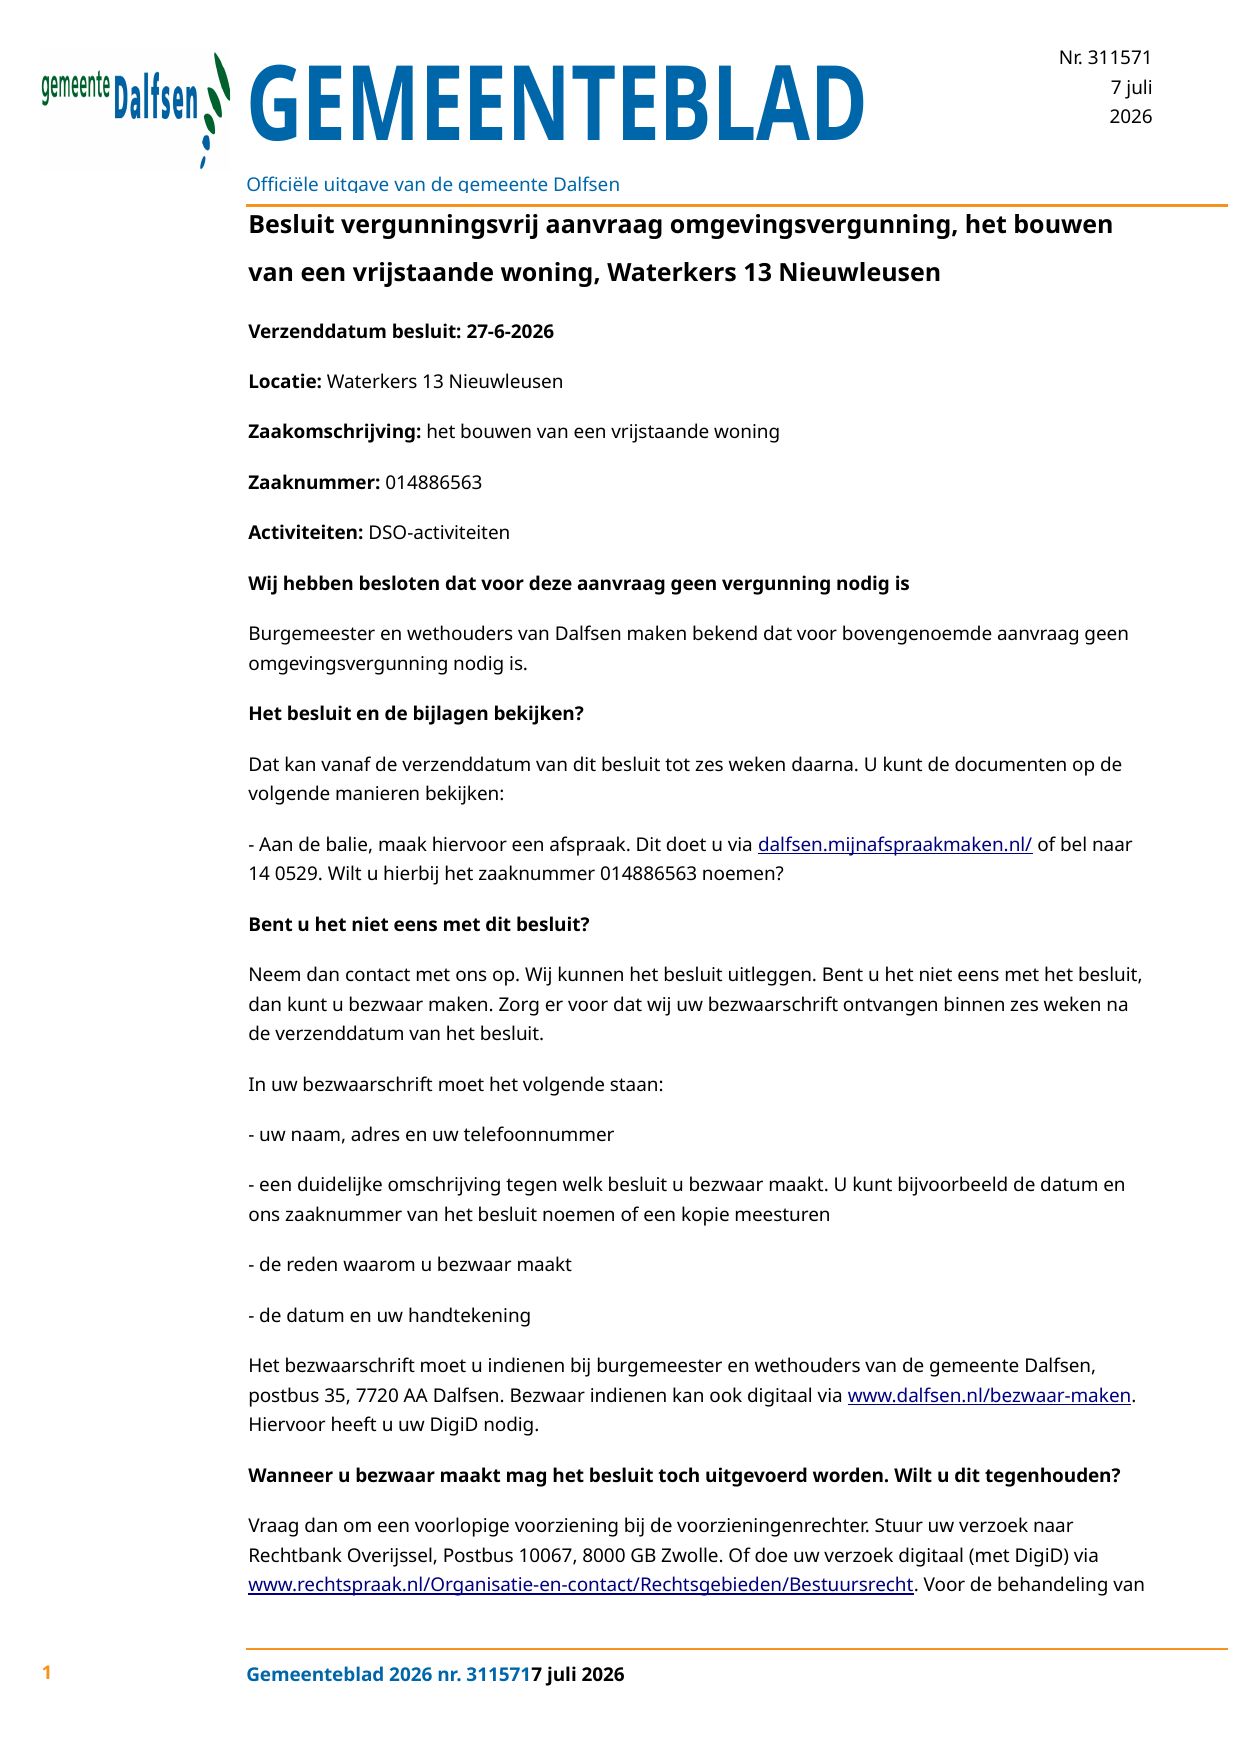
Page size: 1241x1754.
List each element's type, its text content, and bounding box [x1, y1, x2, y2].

text Wij hebben besloten dat voor deze aanvraag geen vergunning nodig is [248, 570, 1152, 596]
text Zaaknummer: 014886563 [248, 469, 1152, 495]
text Bent u het niet eens met dit besluit? [248, 911, 1152, 937]
text Zaakomschrijving: het bouwen van een vrijstaande woning [248, 419, 1152, 444]
text Besluit vergunningsvrij aanvraag omgevingsvergunning, het bouwen van een vrijstaande woning, Waterkers 13 Nieuwleusen [248, 207, 1152, 288]
text In uw bezwaarschrift moet het volgende staan: [248, 1071, 1152, 1097]
text - de reden waarom u bezwaar maakt [248, 1252, 1152, 1277]
text - een duidelijke omschrijving tegen welk besluit u bezwaar maakt. U kunt bijvoorbeeld de datum en ons zaaknummer van het besluit noemen of een kopie meesturen [248, 1172, 1152, 1227]
text Neem dan contact met ons op. Wij kunnen het besluit uitleggen. Bent u het niet eens met het besluit, dan kunt u bezwaar maken. Zorg er voor dat wij uw bezwaarschrift ontvangen binnen zes weken na de verzenddatum van het besluit. [248, 961, 1152, 1046]
text Burgemeester en wethouders van Dalfsen maken bekend dat voor bovengenoemde aanvraag geen omgevingsvergunning nodig is. [248, 620, 1152, 676]
text Activiteiten: DSO-activiteiten [248, 519, 1152, 545]
text Dat kan vanaf de verzenddatum van dit besluit tot zes weken daarna. U kunt de documenten op de volgende manieren bekijken: [248, 751, 1152, 806]
text Het bezwaarschrift moet u indienen bij burgemeester en wethouders van de gemeente Dalfsen, postbus 35, 7720 AA Dalfsen. Bezwaar indienen kan ook digitaal via www.dalfsen.nl/bezwaar-maken. Hiervoor heeft u uw DigiD nodig. [248, 1352, 1152, 1437]
text - de datum en uw handtekening [248, 1302, 1152, 1328]
text - Aan de balie, maak hiervoor een afspraak. Dit doet u via dalfsen.mijnafspraakmaken.nl/ of bel naar 14 0529. Wilt u hierbij het zaaknummer 014886563 noemen? [248, 831, 1152, 886]
picture [41, 47, 231, 172]
text Het besluit en de bijlagen bekijken? [248, 700, 1152, 726]
text Wanneer u bezwaar maakt mag het besluit toch uitgevoerd worden. Wilt u dit tegenhouden? [248, 1462, 1152, 1488]
text Locatie: Waterkers 13 Nieuwleusen [248, 368, 1152, 394]
text Verzenddatum besluit: 27-6-2026 [248, 318, 1152, 344]
text - uw naam, adres en uw telefoonnummer [248, 1121, 1152, 1147]
text Vraag dan om een voorlopige voorziening bij de voorzieningenrechter. Stuur uw verzoek naar Rechtbank Overijssel, Postbus 10067, 8000 GB Zwolle. Of doe uw verzoek digitaal (met DigiD) via www.rechtspraak.nl/Organisatie-en-contact/Rechtsgebieden/Bestuursrecht. Voor de behandeling van [248, 1512, 1152, 1597]
